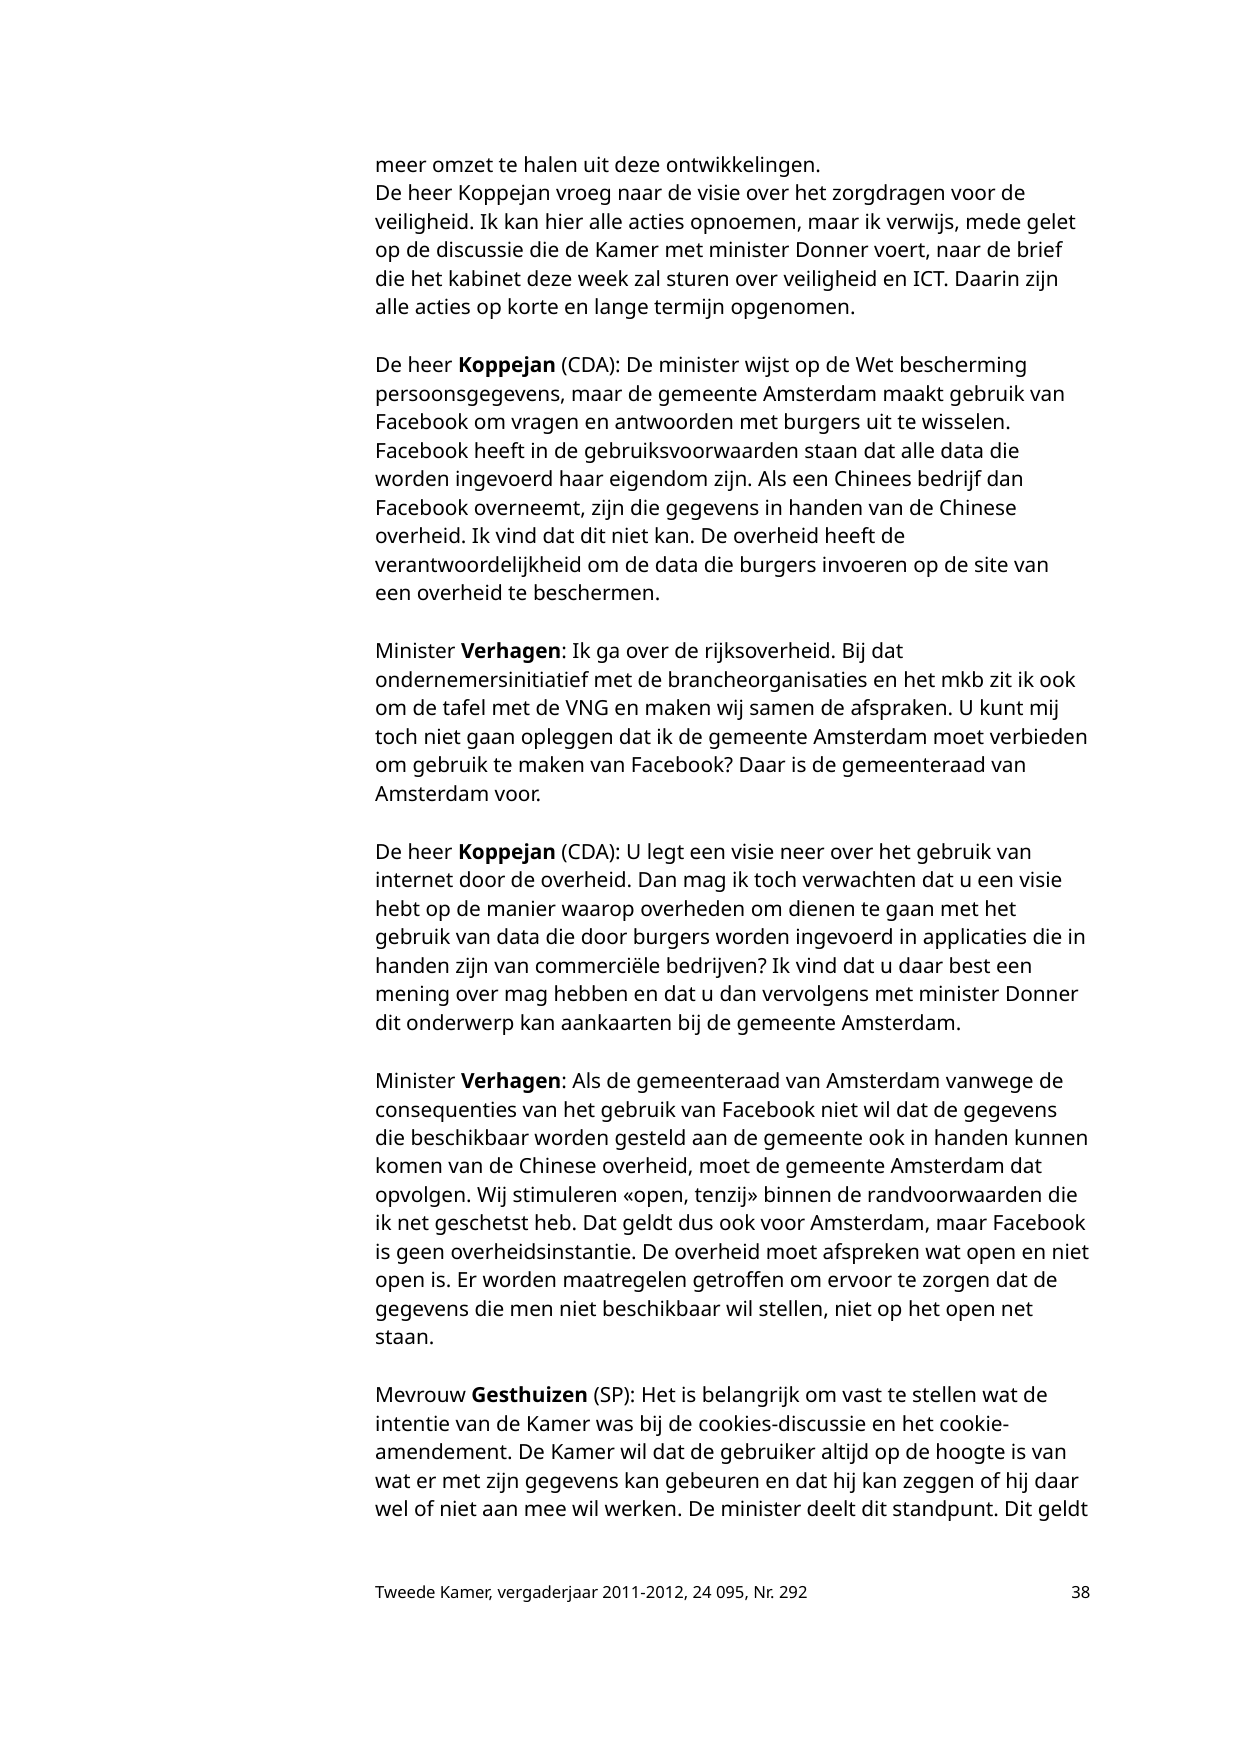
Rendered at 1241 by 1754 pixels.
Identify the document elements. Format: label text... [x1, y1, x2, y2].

text meer omzet te halen uit deze ontwikkelingen. [375, 150, 1090, 178]
text De heer Koppejan vroeg naar de visie over het zorgdragen voor de veiligheid. Ik kan hier alle acties opnoemen, maar ik verwijs, mede gelet op de discussie die de Kamer met minister Donner voert, naar de brief die het kabinet deze week zal sturen over veiligheid en ICT. Daarin zijn alle acties op korte en lange termijn opgenomen. [375, 178, 1090, 321]
text Minister Verhagen: Ik ga over de rijksoverheid. Bij dat ondernemersinitiatief met de brancheorganisaties en het mkb zit ik ook om de tafel met de VNG en maken wij samen de afspraken. U kunt mij toch niet gaan opleggen dat ik de gemeente Amsterdam moet verbieden om gebruik te maken van Facebook? Daar is de gemeenteraad van Amsterdam voor. [375, 637, 1090, 807]
text De heer Koppejan (CDA): U legt een visie neer over het gebruik van internet door de overheid. Dan mag ik toch verwachten dat u een visie hebt op de manier waarop overheden om dienen te gaan met het gebruik van data die door burgers worden ingevoerd in applicaties die in handen zijn van commerciële bedrijven? Ik vind dat u daar best een mening over mag hebben en dat u dan vervolgens met minister Donner dit onderwerp kan aankaarten bij de gemeente Amsterdam. [375, 837, 1090, 1036]
text De heer Koppejan (CDA): De minister wijst op de Wet bescherming persoonsgegevens, maar de gemeente Amsterdam maakt gebruik van Facebook om vragen en antwoorden met burgers uit te wisselen. Facebook heeft in de gebruiksvoorwaarden staan dat alle data die worden ingevoerd haar eigendom zijn. Als een Chinees bedrijf dan Facebook overneemt, zijn die gegevens in handen van de Chinese overheid. Ik vind dat dit niet kan. De overheid heeft de verantwoordelijkheid om de data die burgers invoeren op de site van een overheid te beschermen. [375, 351, 1090, 607]
text Mevrouw Gesthuizen (SP): Het is belangrijk om vast te stellen wat de intentie van de Kamer was bij de cookies-discussie en het cookie-amendement. De Kamer wil dat de gebruiker altijd op de hoogte is van wat er met zijn gegevens kan gebeuren en dat hij kan zeggen of hij daar wel of niet aan mee wil werken. De minister deelt dit standpunt. Dit geldt [375, 1381, 1090, 1523]
text Minister Verhagen: Als de gemeenteraad van Amsterdam vanwege de consequenties van het gebruik van Facebook niet wil dat de gegevens die beschikbaar worden gesteld aan de gemeente ook in handen kunnen komen van de Chinese overheid, moet de gemeente Amsterdam dat opvolgen. Wij stimuleren «open, tenzij» binnen de randvoorwaarden die ik net geschetst heb. Dat geldt dus ook voor Amsterdam, maar Facebook is geen overheidsinstantie. De overheid moet afspreken wat open en niet open is. Er worden maatregelen getroffen om ervoor te zorgen dat de gegevens die men niet beschikbaar wil stellen, niet op het open net staan. [375, 1066, 1090, 1351]
